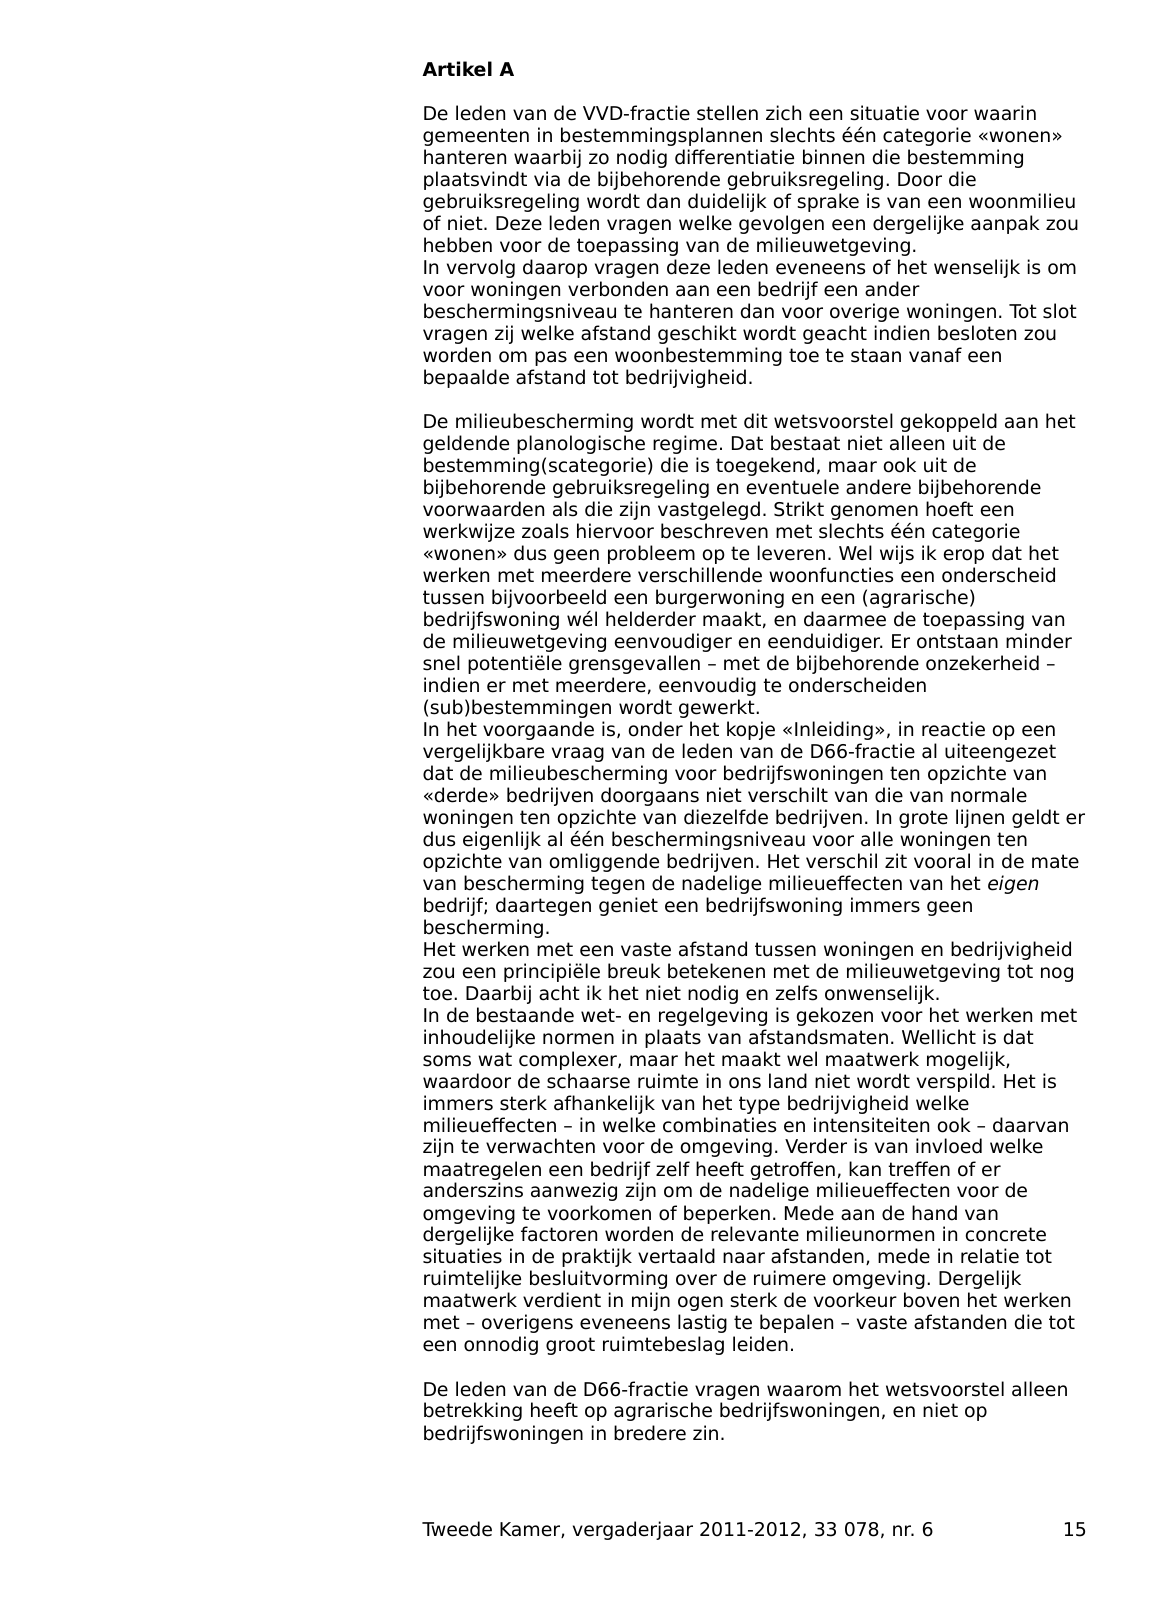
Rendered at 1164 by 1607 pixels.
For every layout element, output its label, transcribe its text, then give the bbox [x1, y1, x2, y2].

text De milieubescherming wordt met dit wetsvoorstel gekoppeld aan het geldende planologische regime. Dat bestaat niet alleen uit de bestemming(scategorie) die is toegekend, maar ook uit de bijbehorende gebruiksregeling en eventuele andere bijbehorende voorwaarden als die zijn vastgelegd. Strikt genomen hoeft een werkwijze zoals hiervoor beschreven met slechts één categorie «wonen» dus geen probleem op te leveren. Wel wijs ik erop dat het werken met meerdere verschillende woonfuncties een onderscheid tussen bijvoorbeeld een burgerwoning en een (agrarische) bedrijfswoning wél helderder maakt, en daarmee de toepassing van de milieuwetgeving eenvoudiger en eenduidiger. Er ontstaan minder snel potentiële grensgevallen – met de bijbehorende onzekerheid – indien er met meerdere, eenvoudig te onderscheiden (sub)bestemmingen wordt gewerkt. [422, 411, 1087, 719]
text De leden van de D66-fractie vragen waarom het wetsvoorstel alleen betrekking heeft op agrarische bedrijfswoningen, en niet op bedrijfswoningen in bredere zin. [422, 1378, 1087, 1444]
text In het voorgaande is, onder het kopje «Inleiding», in reactie op een vergelijkbare vraag van de leden van de D66-fractie al uiteengezet dat de milieubescherming voor bedrijfswoningen ten opzichte van «derde» bedrijven doorgaans niet verschilt van die van normale woningen ten opzichte van diezelfde bedrijven. In grote lijnen geldt er dus eigenlijk al één beschermingsniveau voor alle woningen ten opzichte van omliggende bedrijven. Het verschil zit vooral in de mate van bescherming tegen de nadelige milieueffecten van het eigen bedrijf; daartegen geniet een bedrijfswoning immers geen bescherming. [422, 719, 1087, 939]
text De leden van de VVD-fractie stellen zich een situatie voor waarin gemeenten in bestemmingsplannen slechts één categorie «wonen» hanteren waarbij zo nodig differentiatie binnen die bestemming plaatsvindt via de bijbehorende gebruiksregeling. Door die gebruiksregeling wordt dan duidelijk of sprake is van een woonmilieu of niet. Deze leden vragen welke gevolgen een dergelijke aanpak zou hebben voor de toepassing van de milieuwetgeving. [422, 103, 1087, 257]
text Het werken met een vaste afstand tussen woningen en bedrijvigheid zou een principiële breuk betekenen met de milieuwetgeving tot nog toe. Daarbij acht ik het niet nodig en zelfs onwenselijk. [422, 939, 1087, 1004]
text In de bestaande wet- en regelgeving is gekozen voor het werken met inhoudelijke normen in plaats van afstandsmaten. Wellicht is dat soms wat complexer, maar het maakt wel maatwerk mogelijk, waardoor de schaarse ruimte in ons land niet wordt verspild. Het is immers sterk afhankelijk van het type bedrijvigheid welke milieueffecten – in welke combinaties en intensiteiten ook – daarvan zijn te verwachten voor de omgeving. Verder is van invloed welke maatregelen een bedrijf zelf heeft getroffen, kan treffen of er anderszins aanwezig zijn om de nadelige milieueffecten voor de omgeving te voorkomen of beperken. Mede aan de hand van dergelijke factoren worden de relevante milieunormen in concrete situaties in de praktijk vertaald naar afstanden, mede in relatie tot ruimtelijke besluitvorming over de ruimere omgeving. Dergelijk maatwerk verdient in mijn ogen sterk de voorkeur boven het werken met – overigens eveneens lastig te bepalen – vaste afstanden die tot een onnodig groot ruimtebeslag leiden. [422, 1004, 1087, 1356]
subtitle Artikel A [422, 59, 1087, 81]
text In vervolg daarop vragen deze leden eveneens of het wenselijk is om voor woningen verbonden aan een bedrijf een ander beschermingsniveau te hanteren dan voor overige woningen. Tot slot vragen zij welke afstand geschikt wordt geacht indien besloten zou worden om pas een woonbestemming toe te staan vanaf een bepaalde afstand tot bedrijvigheid. [422, 257, 1087, 389]
